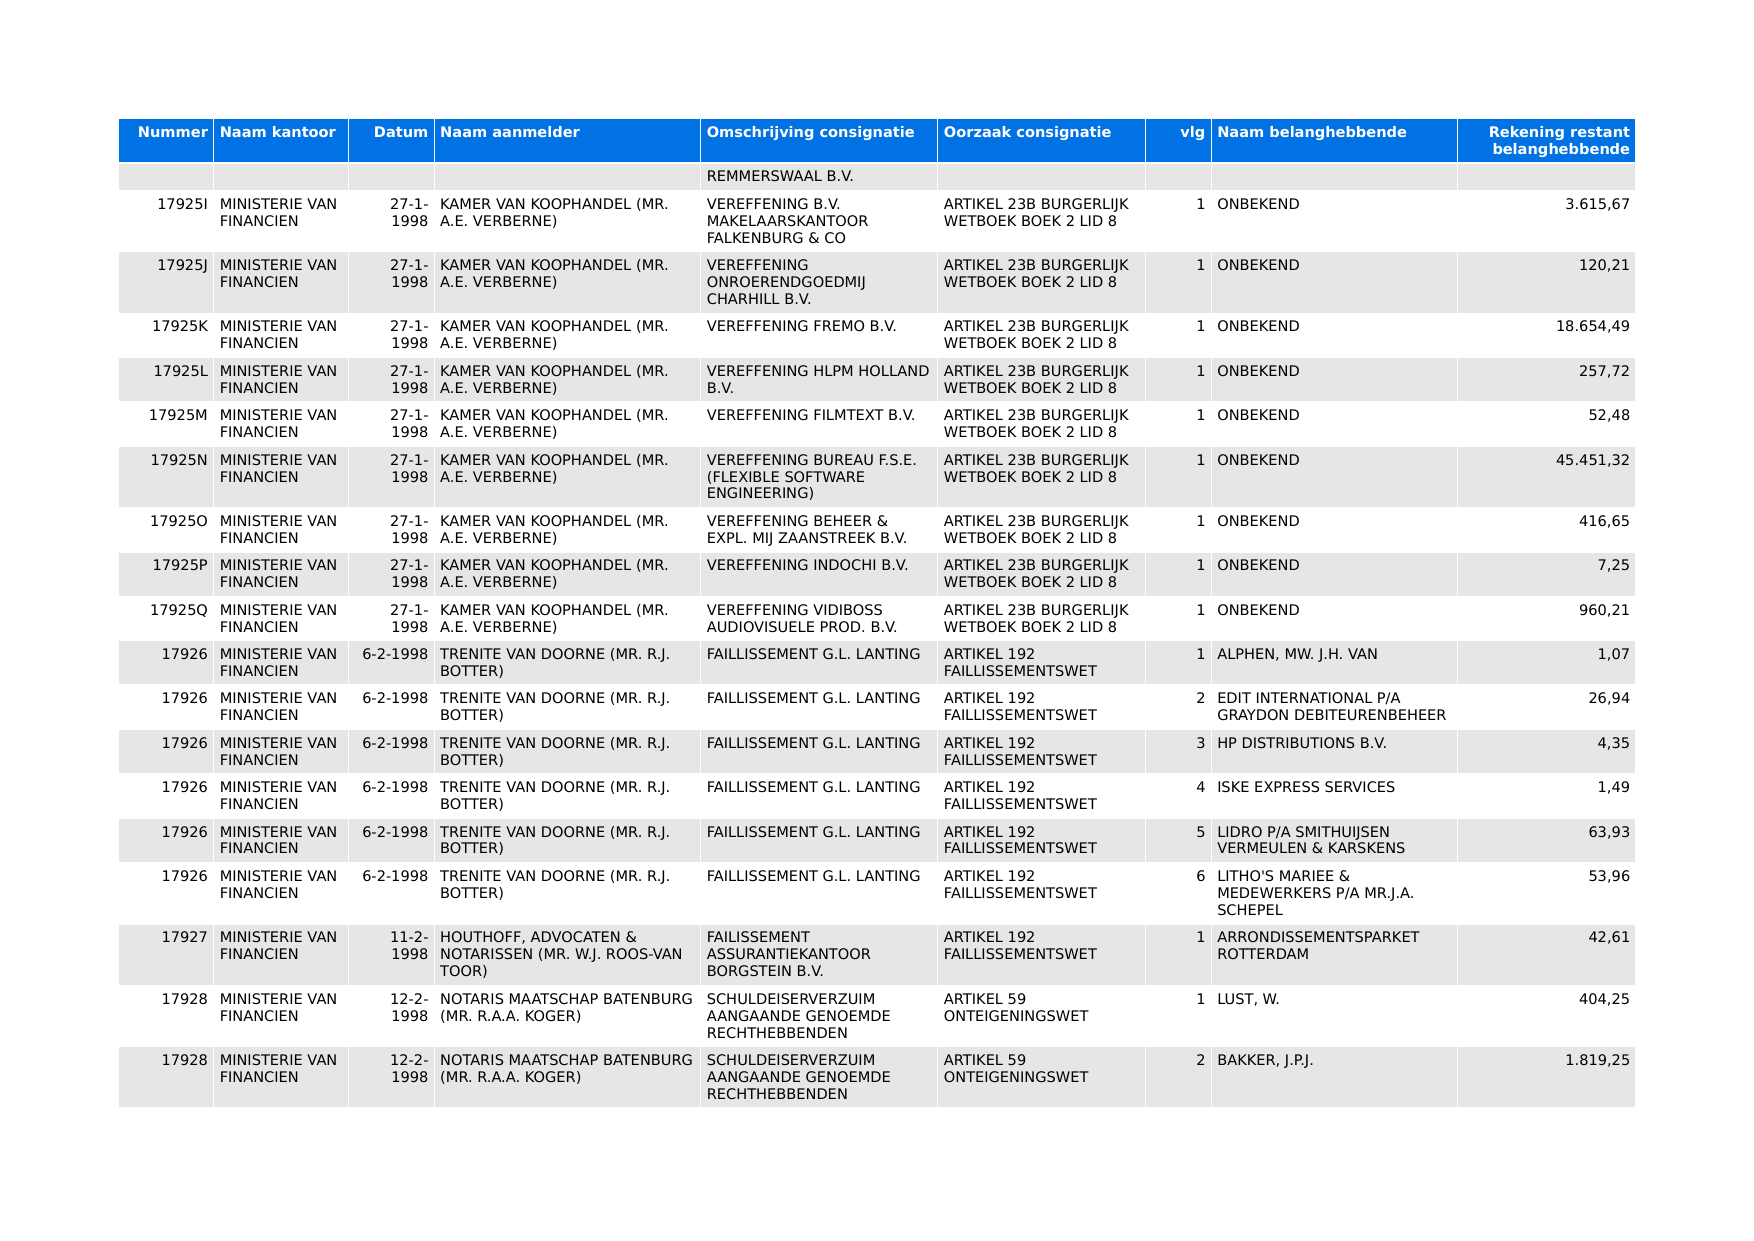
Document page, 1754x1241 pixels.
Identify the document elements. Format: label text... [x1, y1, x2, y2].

table_cell 6 [1146, 863, 1211, 923]
table_cell 1 [1146, 191, 1211, 251]
table_cell 17926 [119, 641, 213, 684]
table_cell [1146, 164, 1211, 190]
table_cell 1 [1146, 986, 1211, 1046]
table_cell KAMER VAN KOOPHANDEL (MR. A.E. VERBERNE) [435, 403, 700, 446]
table_cell 3 [1146, 730, 1211, 773]
table_cell EDIT INTERNATIONAL P/A GRAYDON DEBITEURENBEHEER [1212, 686, 1457, 729]
table_cell MINISTERIE VAN FINANCIEN [214, 641, 348, 684]
table_cell MINISTERIE VAN FINANCIEN [214, 730, 348, 773]
table_cell [349, 164, 434, 190]
table_cell TRENITE VAN DOORNE (MR. R.J. BOTTER) [435, 774, 700, 818]
table_cell KAMER VAN KOOPHANDEL (MR. A.E. VERBERNE) [435, 553, 700, 596]
table_cell ARTIKEL 192 FAILLISSEMENTSWET [938, 774, 1145, 818]
table_cell 63,93 [1458, 819, 1635, 862]
table_cell LUST, W. [1212, 986, 1457, 1046]
table_cell 1 [1146, 252, 1211, 313]
table_cell ONBEKEND [1212, 358, 1457, 401]
table_cell 17926 [119, 863, 213, 923]
table_cell REMMERSWAAL B.V. [701, 164, 937, 190]
table_header vlg [1146, 119, 1211, 162]
table_cell FAILLISSEMENT G.L. LANTING [701, 774, 937, 818]
table_header Naam aanmelder [435, 119, 700, 162]
table_cell ONBEKEND [1212, 191, 1457, 251]
table_cell ONBEKEND [1212, 447, 1457, 507]
table_cell 11-2-1998 [349, 925, 434, 985]
table_cell KAMER VAN KOOPHANDEL (MR. A.E. VERBERNE) [435, 191, 700, 251]
table_cell 27-1-1998 [349, 252, 434, 313]
table_cell 1 [1146, 553, 1211, 596]
table_cell 27-1-1998 [349, 314, 434, 357]
table_cell 6-2-1998 [349, 819, 434, 862]
table_cell ARTIKEL 23B BURGERLIJK WETBOEK BOEK 2 LID 8 [938, 403, 1145, 446]
table_cell 17925I [119, 191, 213, 251]
table_cell ARTIKEL 23B BURGERLIJK WETBOEK BOEK 2 LID 8 [938, 597, 1145, 640]
table_cell 42,61 [1458, 925, 1635, 985]
table_cell 17925P [119, 553, 213, 596]
table_cell 17926 [119, 730, 213, 773]
table_cell ARTIKEL 192 FAILLISSEMENTSWET [938, 686, 1145, 729]
table_cell 120,21 [1458, 252, 1635, 313]
table_cell 17925L [119, 358, 213, 401]
table_cell TRENITE VAN DOORNE (MR. R.J. BOTTER) [435, 819, 700, 862]
table_cell MINISTERIE VAN FINANCIEN [214, 863, 348, 923]
table_cell 6-2-1998 [349, 774, 434, 818]
table_cell VEREFFENING INDOCHI B.V. [701, 553, 937, 596]
table_cell MINISTERIE VAN FINANCIEN [214, 986, 348, 1046]
table_cell MINISTERIE VAN FINANCIEN [214, 553, 348, 596]
table_cell FAILLISSEMENT G.L. LANTING [701, 819, 937, 862]
table_cell MINISTERIE VAN FINANCIEN [214, 358, 348, 401]
table_cell ARTIKEL 192 FAILLISSEMENTSWET [938, 925, 1145, 985]
table_cell ONBEKEND [1212, 314, 1457, 357]
table_cell TRENITE VAN DOORNE (MR. R.J. BOTTER) [435, 686, 700, 729]
table_cell KAMER VAN KOOPHANDEL (MR. A.E. VERBERNE) [435, 597, 700, 640]
table_cell MINISTERIE VAN FINANCIEN [214, 314, 348, 357]
table_cell [1212, 164, 1457, 190]
table_cell KAMER VAN KOOPHANDEL (MR. A.E. VERBERNE) [435, 358, 700, 401]
table_cell FAILLISSEMENT G.L. LANTING [701, 641, 937, 684]
table_header Oorzaak consignatie [938, 119, 1145, 162]
table_cell 1 [1146, 925, 1211, 985]
table_cell ONBEKEND [1212, 403, 1457, 446]
table_cell MINISTERIE VAN FINANCIEN [214, 252, 348, 313]
table_cell 26,94 [1458, 686, 1635, 729]
table_cell VEREFFENING VIDIBOSS AUDIOVISUELE PROD. B.V. [701, 597, 937, 640]
table_cell 12-2-1998 [349, 1047, 434, 1107]
table_cell 17927 [119, 925, 213, 985]
table_cell 18.654,49 [1458, 314, 1635, 357]
table_cell KAMER VAN KOOPHANDEL (MR. A.E. VERBERNE) [435, 447, 700, 507]
table_cell 1,07 [1458, 641, 1635, 684]
table_cell FAILLISSEMENT G.L. LANTING [701, 730, 937, 773]
table_cell [119, 164, 213, 190]
table_cell LIDRO P/A SMITHUIJSEN VERMEULEN & KARSKENS [1212, 819, 1457, 862]
table_cell NOTARIS MAATSCHAP BATENBURG (MR. R.A.A. KOGER) [435, 986, 700, 1046]
table_cell MINISTERIE VAN FINANCIEN [214, 686, 348, 729]
table_cell 17925M [119, 403, 213, 446]
table_cell 53,96 [1458, 863, 1635, 923]
table_cell VEREFFENING HLPM HOLLAND B.V. [701, 358, 937, 401]
table_cell [435, 164, 700, 190]
table_header Naam kantoor [214, 119, 348, 162]
table_cell HP DISTRIBUTIONS B.V. [1212, 730, 1457, 773]
table_cell 12-2-1998 [349, 986, 434, 1046]
table_cell 52,48 [1458, 403, 1635, 446]
table_cell MINISTERIE VAN FINANCIEN [214, 819, 348, 862]
table_cell 27-1-1998 [349, 597, 434, 640]
table_cell ARTIKEL 23B BURGERLIJK WETBOEK BOEK 2 LID 8 [938, 314, 1145, 357]
table_cell MINISTERIE VAN FINANCIEN [214, 774, 348, 818]
table_cell 257,72 [1458, 358, 1635, 401]
table_cell 6-2-1998 [349, 730, 434, 773]
table_cell KAMER VAN KOOPHANDEL (MR. A.E. VERBERNE) [435, 314, 700, 357]
table_cell BAKKER, J.P.J. [1212, 1047, 1457, 1107]
table_cell 27-1-1998 [349, 447, 434, 507]
table_cell VEREFFENING FILMTEXT B.V. [701, 403, 937, 446]
table_cell 3.615,67 [1458, 191, 1635, 251]
table_cell 1 [1146, 314, 1211, 357]
table_cell 416,65 [1458, 508, 1635, 551]
table_cell LITHO'S MARIEE & MEDEWERKERS P/A MR.J.A. SCHEPEL [1212, 863, 1457, 923]
table_cell 27-1-1998 [349, 191, 434, 251]
table_cell 2 [1146, 686, 1211, 729]
table_cell 1,49 [1458, 774, 1635, 818]
table_cell 17925O [119, 508, 213, 551]
table_cell 1 [1146, 403, 1211, 446]
table_cell 404,25 [1458, 986, 1635, 1046]
table_cell ONBEKEND [1212, 252, 1457, 313]
table_cell ARTIKEL 192 FAILLISSEMENTSWET [938, 819, 1145, 862]
table_cell ARTIKEL 23B BURGERLIJK WETBOEK BOEK 2 LID 8 [938, 447, 1145, 507]
table_cell 17928 [119, 1047, 213, 1107]
table_header Datum [349, 119, 434, 162]
table_cell MINISTERIE VAN FINANCIEN [214, 191, 348, 251]
table_cell ALPHEN, MW. J.H. VAN [1212, 641, 1457, 684]
table_cell MINISTERIE VAN FINANCIEN [214, 1047, 348, 1107]
table_cell 27-1-1998 [349, 508, 434, 551]
table_cell MINISTERIE VAN FINANCIEN [214, 508, 348, 551]
table_header Nummer [119, 119, 213, 162]
table_cell 5 [1146, 819, 1211, 862]
table_cell MINISTERIE VAN FINANCIEN [214, 597, 348, 640]
table_cell MINISTERIE VAN FINANCIEN [214, 925, 348, 985]
table_cell 17928 [119, 986, 213, 1046]
table_cell 17925N [119, 447, 213, 507]
table_cell 45.451,32 [1458, 447, 1635, 507]
table_cell 1 [1146, 597, 1211, 640]
table_cell ARTIKEL 23B BURGERLIJK WETBOEK BOEK 2 LID 8 [938, 191, 1145, 251]
table_cell [1458, 164, 1635, 190]
table_cell 1 [1146, 358, 1211, 401]
table_cell VEREFFENING BEHEER & EXPL. MIJ ZAANSTREEK B.V. [701, 508, 937, 551]
table_cell FAILLISSEMENT G.L. LANTING [701, 863, 937, 923]
table_cell 7,25 [1458, 553, 1635, 596]
table_cell [938, 164, 1145, 190]
table_cell HOUTHOFF, ADVOCATEN & NOTARISSEN (MR. W.J. ROOS-VAN TOOR) [435, 925, 700, 985]
table_cell ONBEKEND [1212, 597, 1457, 640]
table_cell ONBEKEND [1212, 508, 1457, 551]
table_cell ISKE EXPRESS SERVICES [1212, 774, 1457, 818]
table_cell [214, 164, 348, 190]
table_cell ONBEKEND [1212, 553, 1457, 596]
table_cell 27-1-1998 [349, 553, 434, 596]
table_cell 17925K [119, 314, 213, 357]
table_cell KAMER VAN KOOPHANDEL (MR. A.E. VERBERNE) [435, 252, 700, 313]
table_cell SCHULDEISERVERZUIM AANGAANDE GENOEMDE RECHTHEBBENDEN [701, 986, 937, 1046]
table_cell TRENITE VAN DOORNE (MR. R.J. BOTTER) [435, 863, 700, 923]
table_cell 1 [1146, 508, 1211, 551]
table_cell VEREFFENING BUREAU F.S.E. (FLEXIBLE SOFTWARE ENGINEERING) [701, 447, 937, 507]
table_cell VEREFFENING B.V. MAKELAARSKANTOOR FALKENBURG & CO [701, 191, 937, 251]
table_cell ARTIKEL 192 FAILLISSEMENTSWET [938, 730, 1145, 773]
table_cell ARRONDISSEMENTSPARKET ROTTERDAM [1212, 925, 1457, 985]
table_cell 6-2-1998 [349, 641, 434, 684]
table_cell ARTIKEL 23B BURGERLIJK WETBOEK BOEK 2 LID 8 [938, 252, 1145, 313]
table_cell ARTIKEL 23B BURGERLIJK WETBOEK BOEK 2 LID 8 [938, 553, 1145, 596]
table_cell TRENITE VAN DOORNE (MR. R.J. BOTTER) [435, 730, 700, 773]
table_cell SCHULDEISERVERZUIM AANGAANDE GENOEMDE RECHTHEBBENDEN [701, 1047, 937, 1107]
table_cell KAMER VAN KOOPHANDEL (MR. A.E. VERBERNE) [435, 508, 700, 551]
table_cell 2 [1146, 1047, 1211, 1107]
table_cell 17925J [119, 252, 213, 313]
table_cell 17926 [119, 686, 213, 729]
table_cell 1.819,25 [1458, 1047, 1635, 1107]
table_cell 6-2-1998 [349, 863, 434, 923]
table_cell ARTIKEL 59 ONTEIGENINGSWET [938, 1047, 1145, 1107]
table_cell NOTARIS MAATSCHAP BATENBURG (MR. R.A.A. KOGER) [435, 1047, 700, 1107]
table_cell 4,35 [1458, 730, 1635, 773]
table_cell FAILISSEMENT ASSURANTIEKANTOOR BORGSTEIN B.V. [701, 925, 937, 985]
table_cell ARTIKEL 192 FAILLISSEMENTSWET [938, 641, 1145, 684]
table_cell ARTIKEL 23B BURGERLIJK WETBOEK BOEK 2 LID 8 [938, 358, 1145, 401]
table_cell 17925Q [119, 597, 213, 640]
table_header Rekening restant belanghebbende [1458, 119, 1635, 162]
table_cell 4 [1146, 774, 1211, 818]
table_cell ARTIKEL 59 ONTEIGENINGSWET [938, 986, 1145, 1046]
table_cell 27-1-1998 [349, 403, 434, 446]
table_cell 1 [1146, 641, 1211, 684]
table_header Omschrijving consignatie [701, 119, 937, 162]
table_cell TRENITE VAN DOORNE (MR. R.J. BOTTER) [435, 641, 700, 684]
table_cell MINISTERIE VAN FINANCIEN [214, 403, 348, 446]
table_cell 6-2-1998 [349, 686, 434, 729]
table_cell 17926 [119, 819, 213, 862]
table_cell MINISTERIE VAN FINANCIEN [214, 447, 348, 507]
table_cell 17926 [119, 774, 213, 818]
table_cell ARTIKEL 23B BURGERLIJK WETBOEK BOEK 2 LID 8 [938, 508, 1145, 551]
table_cell ARTIKEL 192 FAILLISSEMENTSWET [938, 863, 1145, 923]
table_cell 960,21 [1458, 597, 1635, 640]
table_cell 1 [1146, 447, 1211, 507]
table_cell 27-1-1998 [349, 358, 434, 401]
table_cell VEREFFENING FREMO B.V. [701, 314, 937, 357]
table_cell VEREFFENING ONROERENDGOEDMIJ CHARHILL B.V. [701, 252, 937, 313]
table_cell FAILLISSEMENT G.L. LANTING [701, 686, 937, 729]
table_header Naam belanghebbende [1212, 119, 1457, 162]
